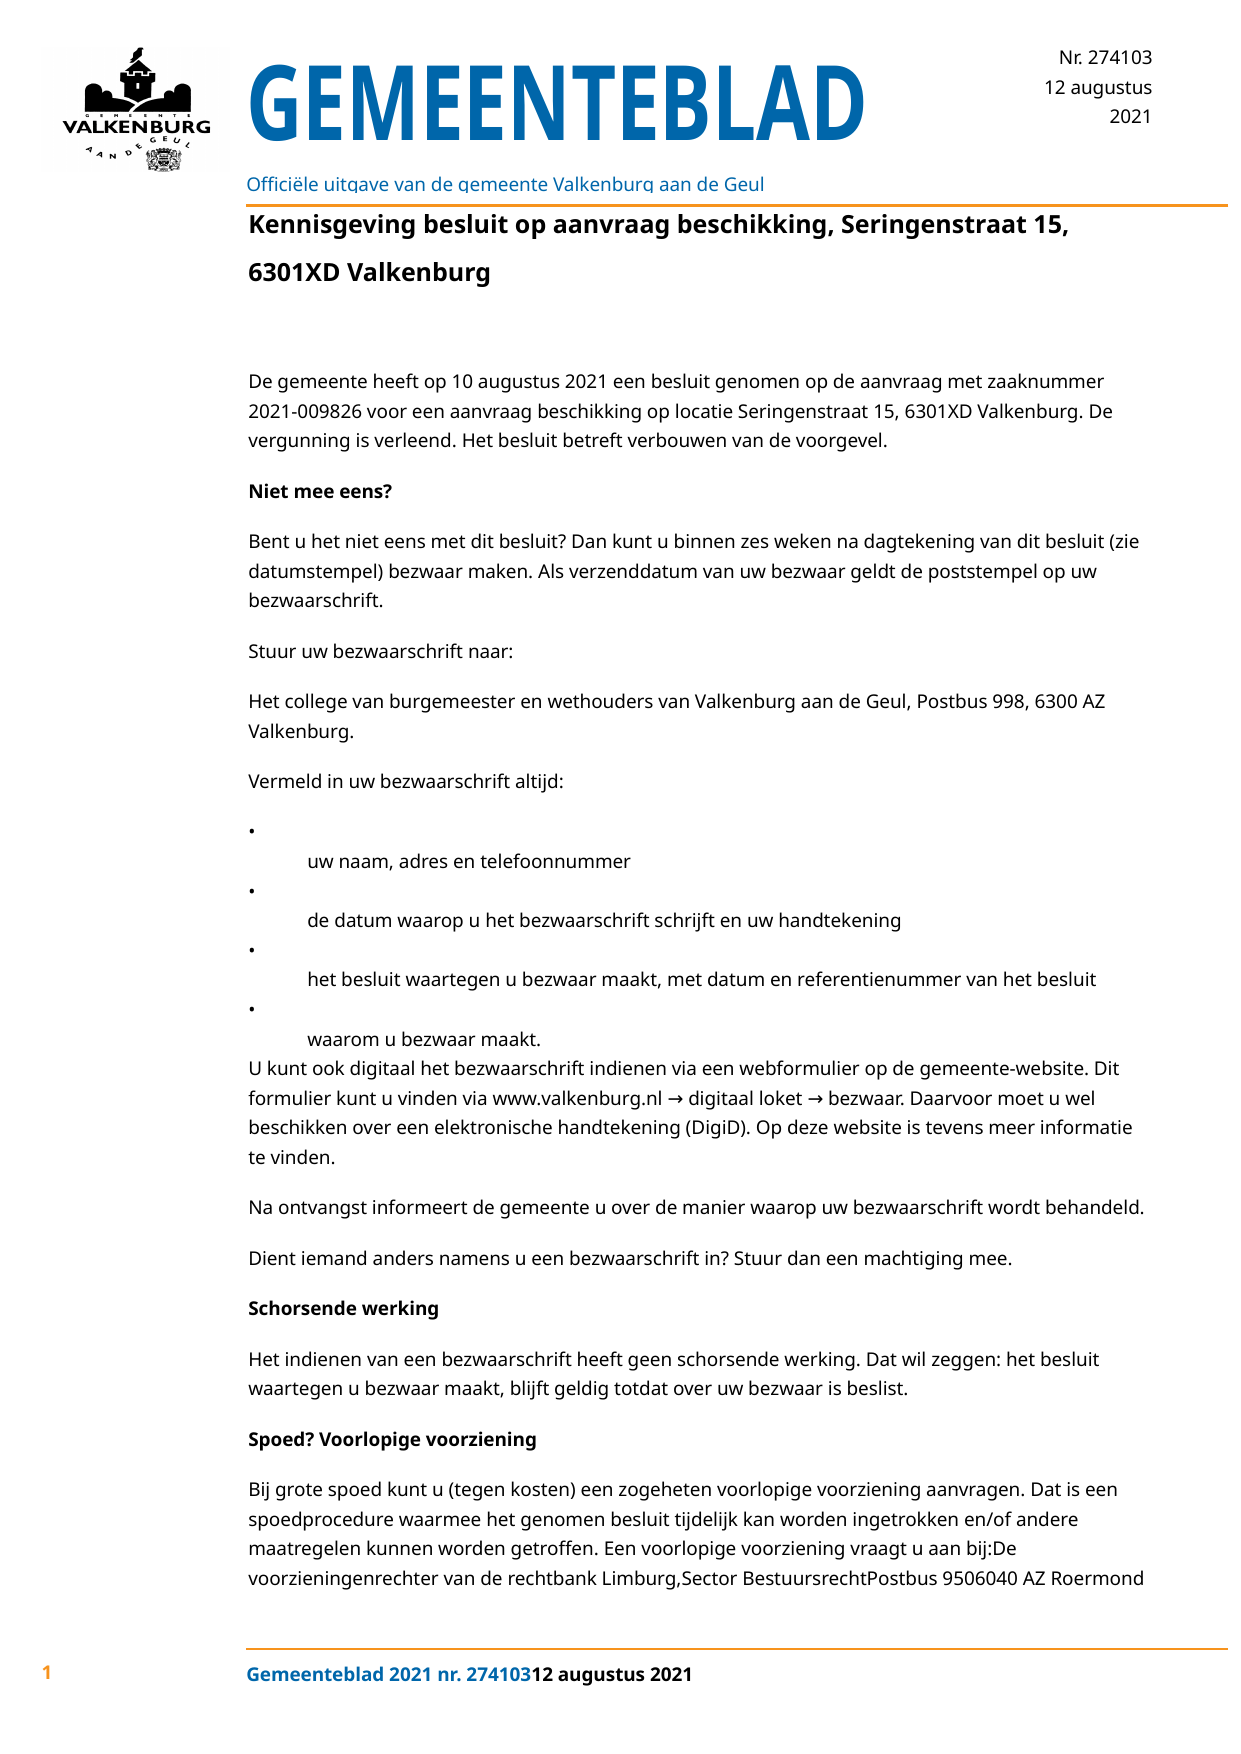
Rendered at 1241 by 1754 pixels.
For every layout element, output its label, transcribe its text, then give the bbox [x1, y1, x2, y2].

text Bij grote spoed kunt u (tegen kosten) een zogeheten voorlopige voorziening aanvragen. Dat is een spoedprocedure waarmee het genomen besluit tijdelijk kan worden ingetrokken en/of andere maatregelen kunnen worden getroffen. Een voorlopige voorziening vraagt u aan bij:De voorzieningenrechter van de rechtbank Limburg,Sector BestuursrechtPostbus 9506040 AZ Roermond [248, 1476, 1152, 1591]
text Stuur uw bezwaarschrift naar: [248, 638, 1152, 664]
text U kunt ook digitaal het bezwaarschrift indienen via een webformulier op de gemeente-website. Dit formulier kunt u vinden via www.valkenburg.nl → digitaal loket → bezwaar. Daarvoor moet u wel beschikken over een elektronische handtekening (DigiD). Op deze website is tevens meer informatie te vinden. [248, 1055, 1152, 1170]
list waarom u bezwaar maakt. [248, 1026, 1152, 1052]
text Na ontvangst informeert de gemeente u over de manier waarop uw bezwaarschrift wordt behandeld. [248, 1194, 1152, 1220]
list uw naam, adres en telefoonnummer [248, 848, 1152, 874]
text Schorsende werking [248, 1295, 1152, 1321]
text De gemeente heeft op 10 augustus 2021 een besluit genomen op de aanvraag met zaaknummer 2021-009826 voor een aanvraag beschikking op locatie Seringenstraat 15, 6301XD Valkenburg. De vergunning is verleend. Het besluit betreft verbouwen van de voorgevel. [248, 368, 1152, 453]
text Niet mee eens? [248, 478, 1152, 504]
list het besluit waartegen u bezwaar maakt, met datum en referentienummer van het besluit [248, 967, 1152, 992]
text Het college van burgemeester en wethouders van Valkenburg aan de Geul, Postbus 998, 6300 AZ Valkenburg. [248, 688, 1152, 744]
text Spoed? Voorlopige voorziening [248, 1426, 1152, 1452]
text Het indienen van een bezwaarschrift heeft geen schorsende werking. Dat wil zeggen: het besluit waartegen u bezwaar maakt, blijft geldig totdat over uw bezwaar is beslist. [248, 1346, 1152, 1401]
text Kennisgeving besluit op aanvraag beschikking, Seringenstraat 15, 6301XD Valkenburg [248, 207, 1152, 288]
list de datum waarop u het bezwaarschrift schrijft en uw handtekening [248, 907, 1152, 933]
text Bent u het niet eens met dit besluit? Dan kunt u binnen zes weken na dagtekening van dit besluit (zie datumstempel) bezwaar maken. Als verzenddatum van uw bezwaar geldt de poststempel op uw bezwaarschrift. [248, 528, 1152, 613]
text Dient iemand anders namens u een bezwaarschrift in? Stuur dan een machtiging mee. [248, 1245, 1152, 1271]
text Vermeld in uw bezwaarschrift altijd: [248, 768, 1152, 794]
picture [41, 47, 231, 172]
